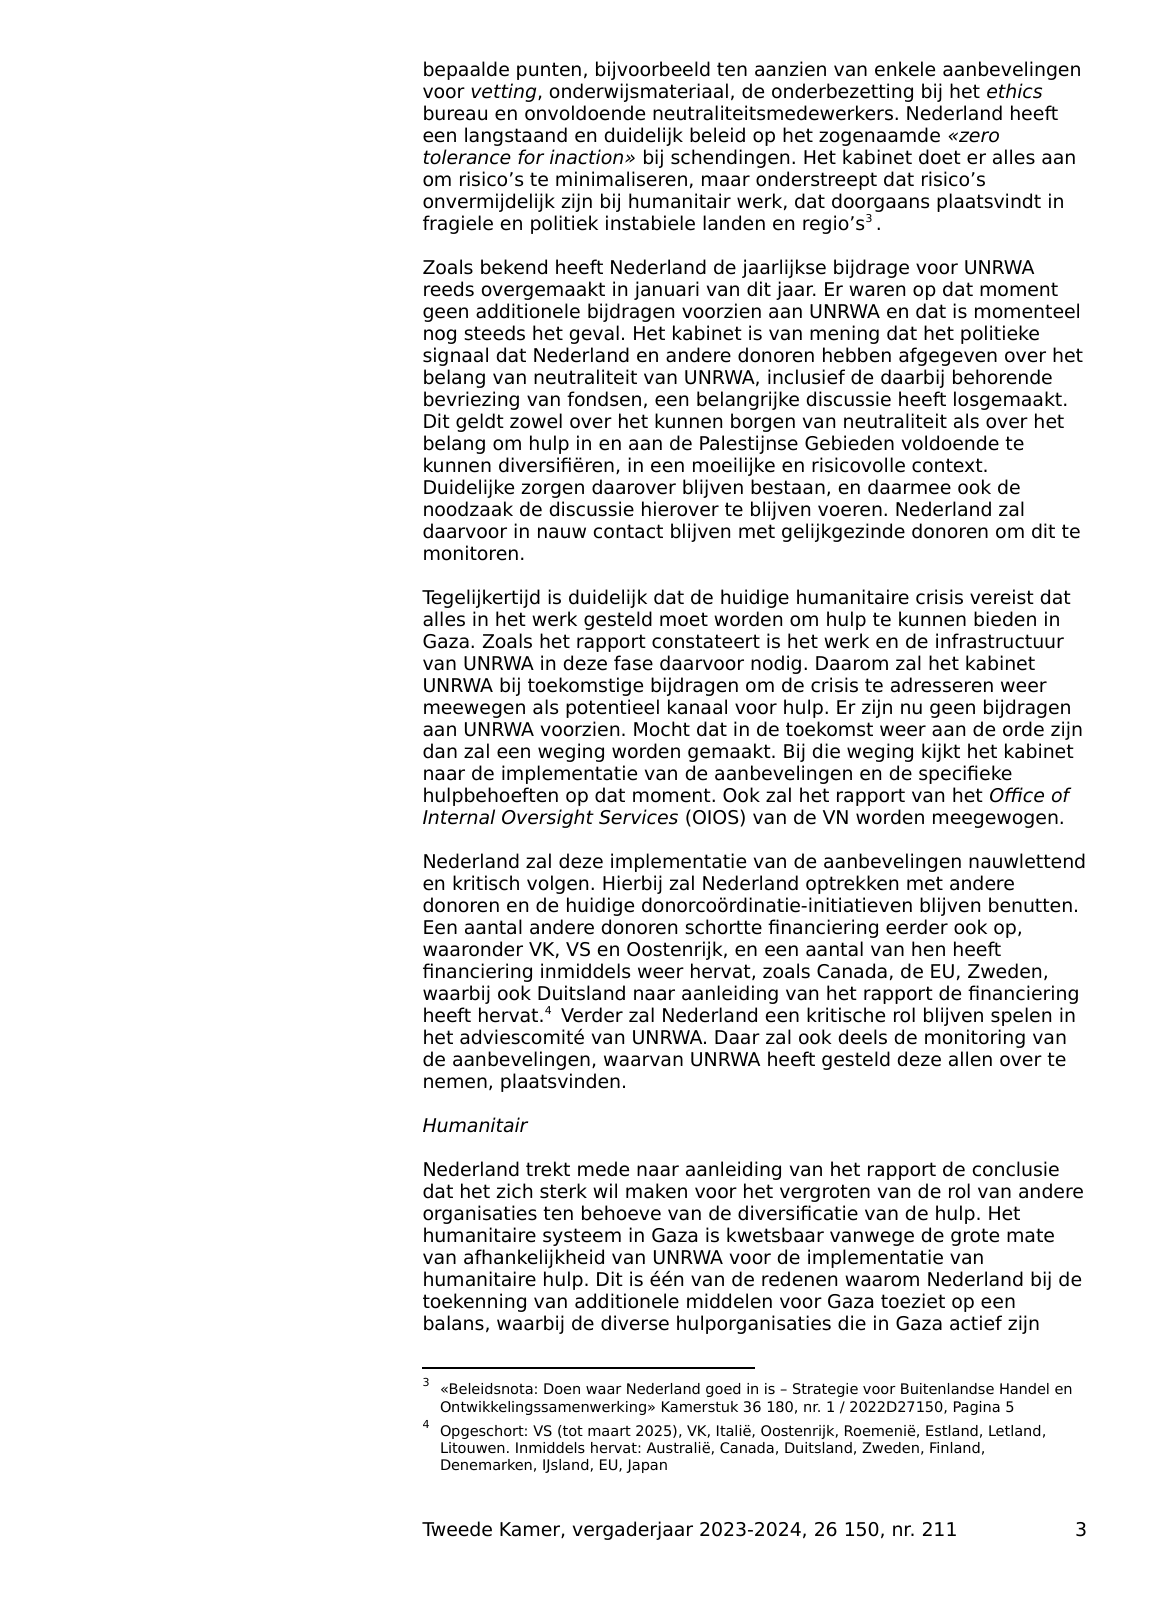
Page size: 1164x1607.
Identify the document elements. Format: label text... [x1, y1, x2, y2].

text Opgeschort: VS (tot maart 2025), VK, Italië, Oostenrijk, Roemenië, Estland, Letland, Litouwen. Inmiddels hervat: Australië, Canada, Duitsland, Zweden, Finland, Denemarken, IJsland, EU, Japan [422, 1418, 1087, 1474]
text Nederland zal deze implementatie van de aanbevelingen nauwlettend en kritisch volgen. Hierbij zal Nederland optrekken met andere donoren en de huidige donorcoördinatie-initiatieven blijven benutten. Een aantal andere donoren schortte financiering eerder ook op, waaronder VK, VS en Oostenrijk, en een aantal van hen heeft financiering inmiddels weer hervat, zoals Canada, de EU, Zweden, waarbij ook Duitsland naar aanleiding van het rapport de financiering heeft hervat. Verder zal Nederland een kritische rol blijven spelen in het adviescomité van UNRWA. Daar zal ook deels de monitoring van de aanbevelingen, waarvan UNRWA heeft gesteld deze allen over te nemen, plaatsvinden. [422, 851, 1087, 1093]
text «Beleidsnota: Doen waar Nederland goed in is – Strategie voor Buitenlandse Handel en Ontwikkelingssamenwerking» Kamerstuk 36 180, nr. 1 / 2022D27150, Pagina 5 [422, 1377, 1087, 1416]
text bepaalde punten, bijvoorbeeld ten aanzien van enkele aanbevelingen voor vetting, onderwijsmateriaal, de onderbezetting bij het ethics bureau en onvoldoende neutraliteitsmedewerkers. Nederland heeft een langstaand en duidelijk beleid op het zogenaamde «zero tolerance for inaction» bij schendingen. Het kabinet doet er alles aan om risico’s te minimaliseren, maar onderstreept dat risico’s onvermijdelijk zijn bij humanitair werk, dat doorgaans plaatsvindt in fragiele en politiek instabiele landen en regio’s. [422, 59, 1087, 235]
text Nederland trekt mede naar aanleiding van het rapport de conclusie dat het zich sterk wil maken voor het vergroten van de rol van andere organisaties ten behoeve van de diversificatie van de hulp. Het humanitaire systeem in Gaza is kwetsbaar vanwege de grote mate van afhankelijkheid van UNRWA voor de implementatie van humanitaire hulp. Dit is één van de redenen waarom Nederland bij de toekenning van additionele middelen voor Gaza toeziet op een balans, waarbij de diverse hulporganisaties die in Gaza actief zijn [422, 1159, 1087, 1335]
text Tegelijkertijd is duidelijk dat de huidige humanitaire crisis vereist dat alles in het werk gesteld moet worden om hulp te kunnen bieden in Gaza. Zoals het rapport constateert is het werk en de infrastructuur van UNRWA in deze fase daarvoor nodig. Daarom zal het kabinet UNRWA bij toekomstige bijdragen om de crisis te adresseren weer meewegen als potentieel kanaal voor hulp. Er zijn nu geen bijdragen aan UNRWA voorzien. Mocht dat in de toekomst weer aan de orde zijn dan zal een weging worden gemaakt. Bij die weging kijkt het kabinet naar de implementatie van de aanbevelingen en de specifieke hulpbehoeften op dat moment. Ook zal het rapport van het Office of Internal Oversight Services (OIOS) van de VN worden meegewogen. [422, 587, 1087, 829]
text Zoals bekend heeft Nederland de jaarlijkse bijdrage voor UNRWA reeds overgemaakt in januari van dit jaar. Er waren op dat moment geen additionele bijdragen voorzien aan UNRWA en dat is momenteel nog steeds het geval. Het kabinet is van mening dat het politieke signaal dat Nederland en andere donoren hebben afgegeven over het belang van neutraliteit van UNRWA, inclusief de daarbij behorende bevriezing van fondsen, een belangrijke discussie heeft losgemaakt. Dit geldt zowel over het kunnen borgen van neutraliteit als over het belang om hulp in en aan de Palestijnse Gebieden voldoende te kunnen diversifiëren, in een moeilijke en risicovolle context. Duidelijke zorgen daarover blijven bestaan, en daarmee ook de noodzaak de discussie hierover te blijven voeren. Nederland zal daarvoor in nauw contact blijven met gelijkgezinde donoren om dit te monitoren. [422, 257, 1087, 565]
subtitle Humanitair [422, 1115, 1087, 1137]
